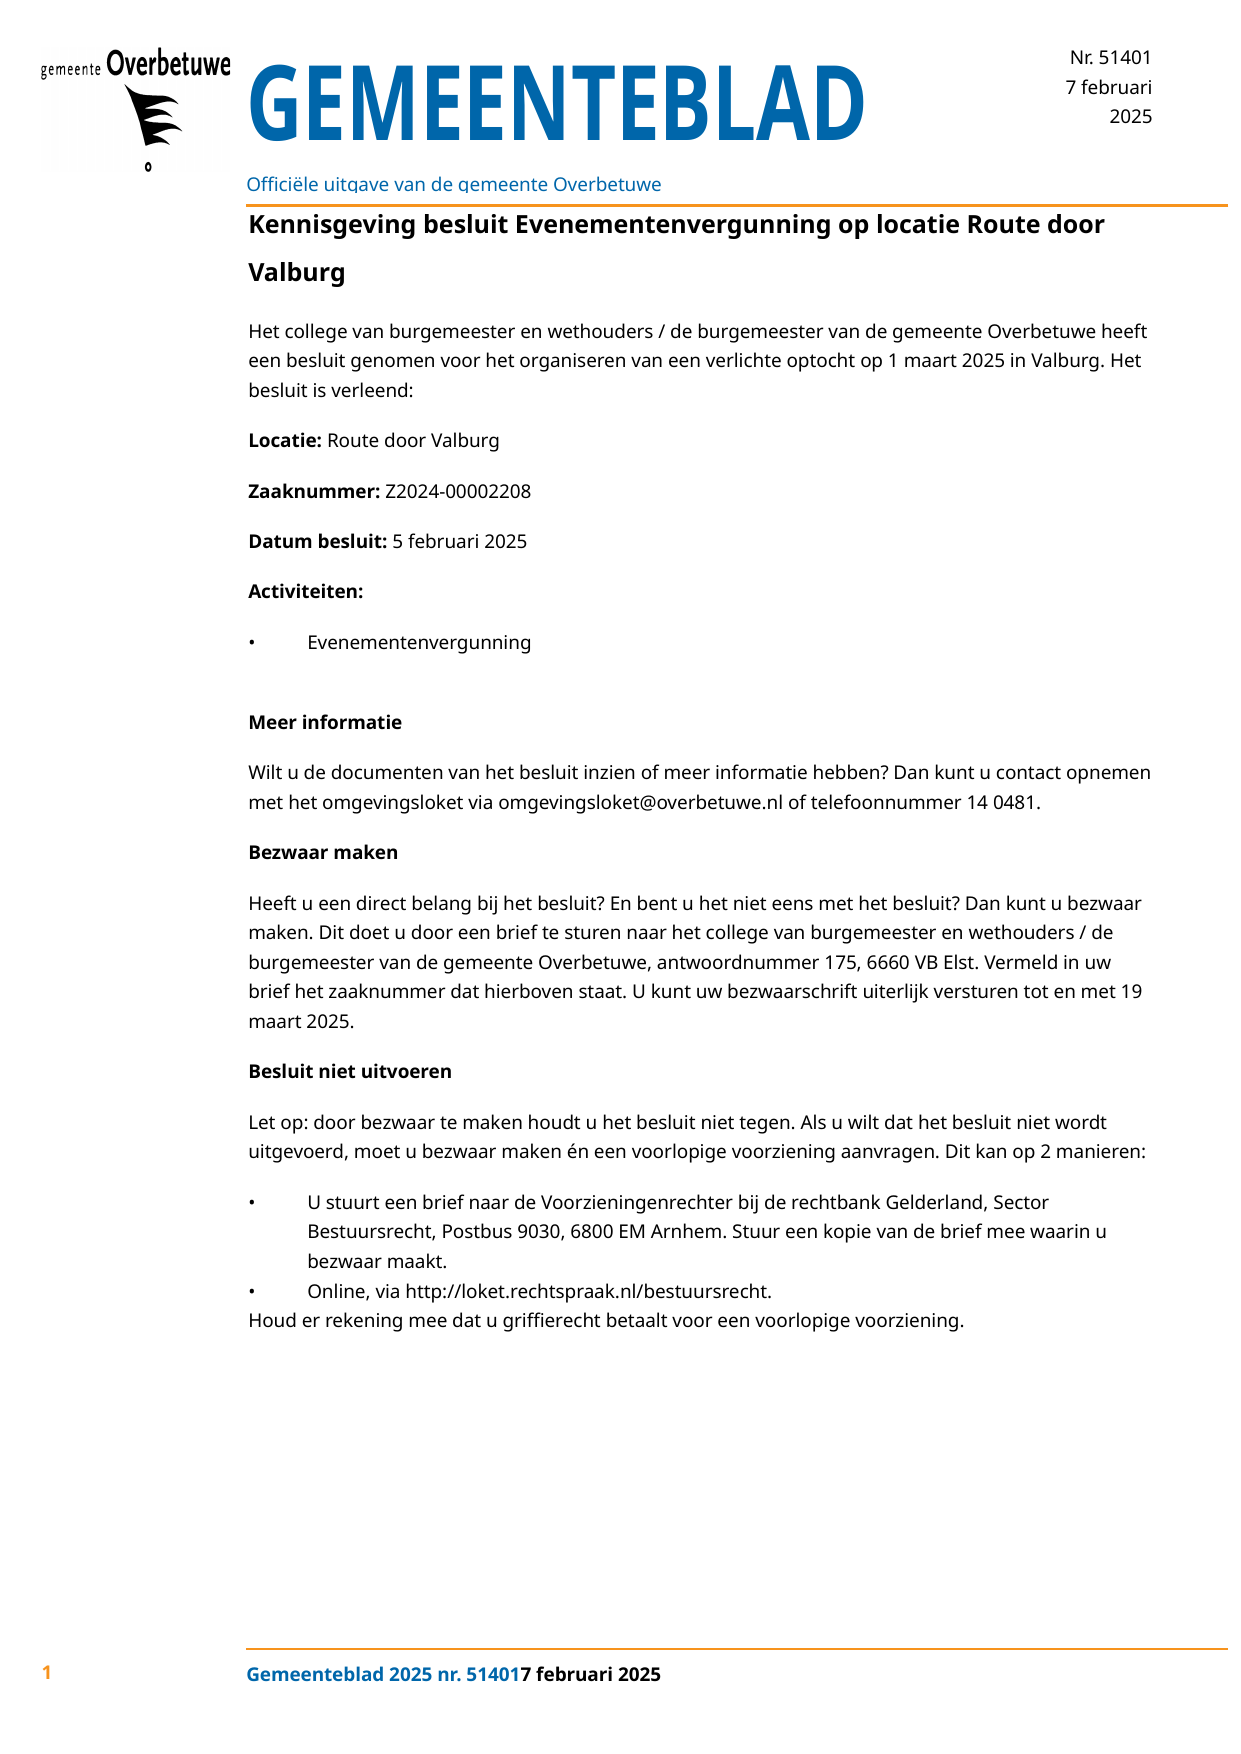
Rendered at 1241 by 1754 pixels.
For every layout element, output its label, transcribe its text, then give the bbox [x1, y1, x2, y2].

text Locatie: Route door Valburg [248, 427, 1152, 453]
text Bezwaar maken [248, 839, 1152, 865]
text Let op: door bezwaar te maken houdt u het besluit niet tegen. Als u wilt dat het besluit niet wordt uitgevoerd, moet u bezwaar maken én een voorlopige voorziening aanvragen. Dit kan op 2 manieren: [248, 1109, 1152, 1164]
text Heeft u een direct belang bij het besluit? En bent u het niet eens met het besluit? Dan kunt u bezwaar maken. Dit doet u door een brief te sturen naar het college van burgemeester en wethouders / de burgemeester van de gemeente Overbetuwe, antwoordnummer 175, 6660 VB Elst. Vermeld in uw brief het zaaknummer dat hierboven staat. U kunt uw bezwaarschrift uiterlijk versturen tot en met 19 maart 2025. [248, 890, 1152, 1034]
text Datum besluit: 5 februari 2025 [248, 528, 1152, 554]
list U stuurt een brief naar de Voorzieningenrechter bij de rechtbank Gelderland, Sector Bestuursrecht, Postbus 9030, 6800 EM Arnhem. Stuur een kopie van de brief mee waarin u bezwaar maakt. [248, 1189, 1152, 1274]
text Activiteiten: [248, 579, 1152, 604]
list Online, via http://loket.rechtspraak.nl/bestuursrecht. [248, 1278, 1152, 1304]
text Het college van burgemeester en wethouders / de burgemeester van de gemeente Overbetuwe heeft een besluit genomen voor het organiseren van een verlichte optocht op 1 maart 2025 in Valburg. Het besluit is verleend: [248, 318, 1152, 403]
text Meer informatie [248, 709, 1152, 735]
text Houd er rekening mee dat u griffierecht betaalt voor een voorlopige voorziening. [248, 1307, 1152, 1333]
text Besluit niet uitvoeren [248, 1059, 1152, 1084]
text Kennisgeving besluit Evenementenvergunning op locatie Route door Valburg [248, 207, 1152, 288]
list Evenementenvergunning [248, 629, 1152, 655]
picture [41, 47, 231, 172]
text Wilt u de documenten van het besluit inzien of meer informatie hebben? Dan kunt u contact opnemen met het omgevingsloket via omgevingsloket@overbetuwe.nl of telefoonnummer 14 0481. [248, 759, 1152, 815]
text Zaaknummer: Z2024-00002208 [248, 478, 1152, 504]
